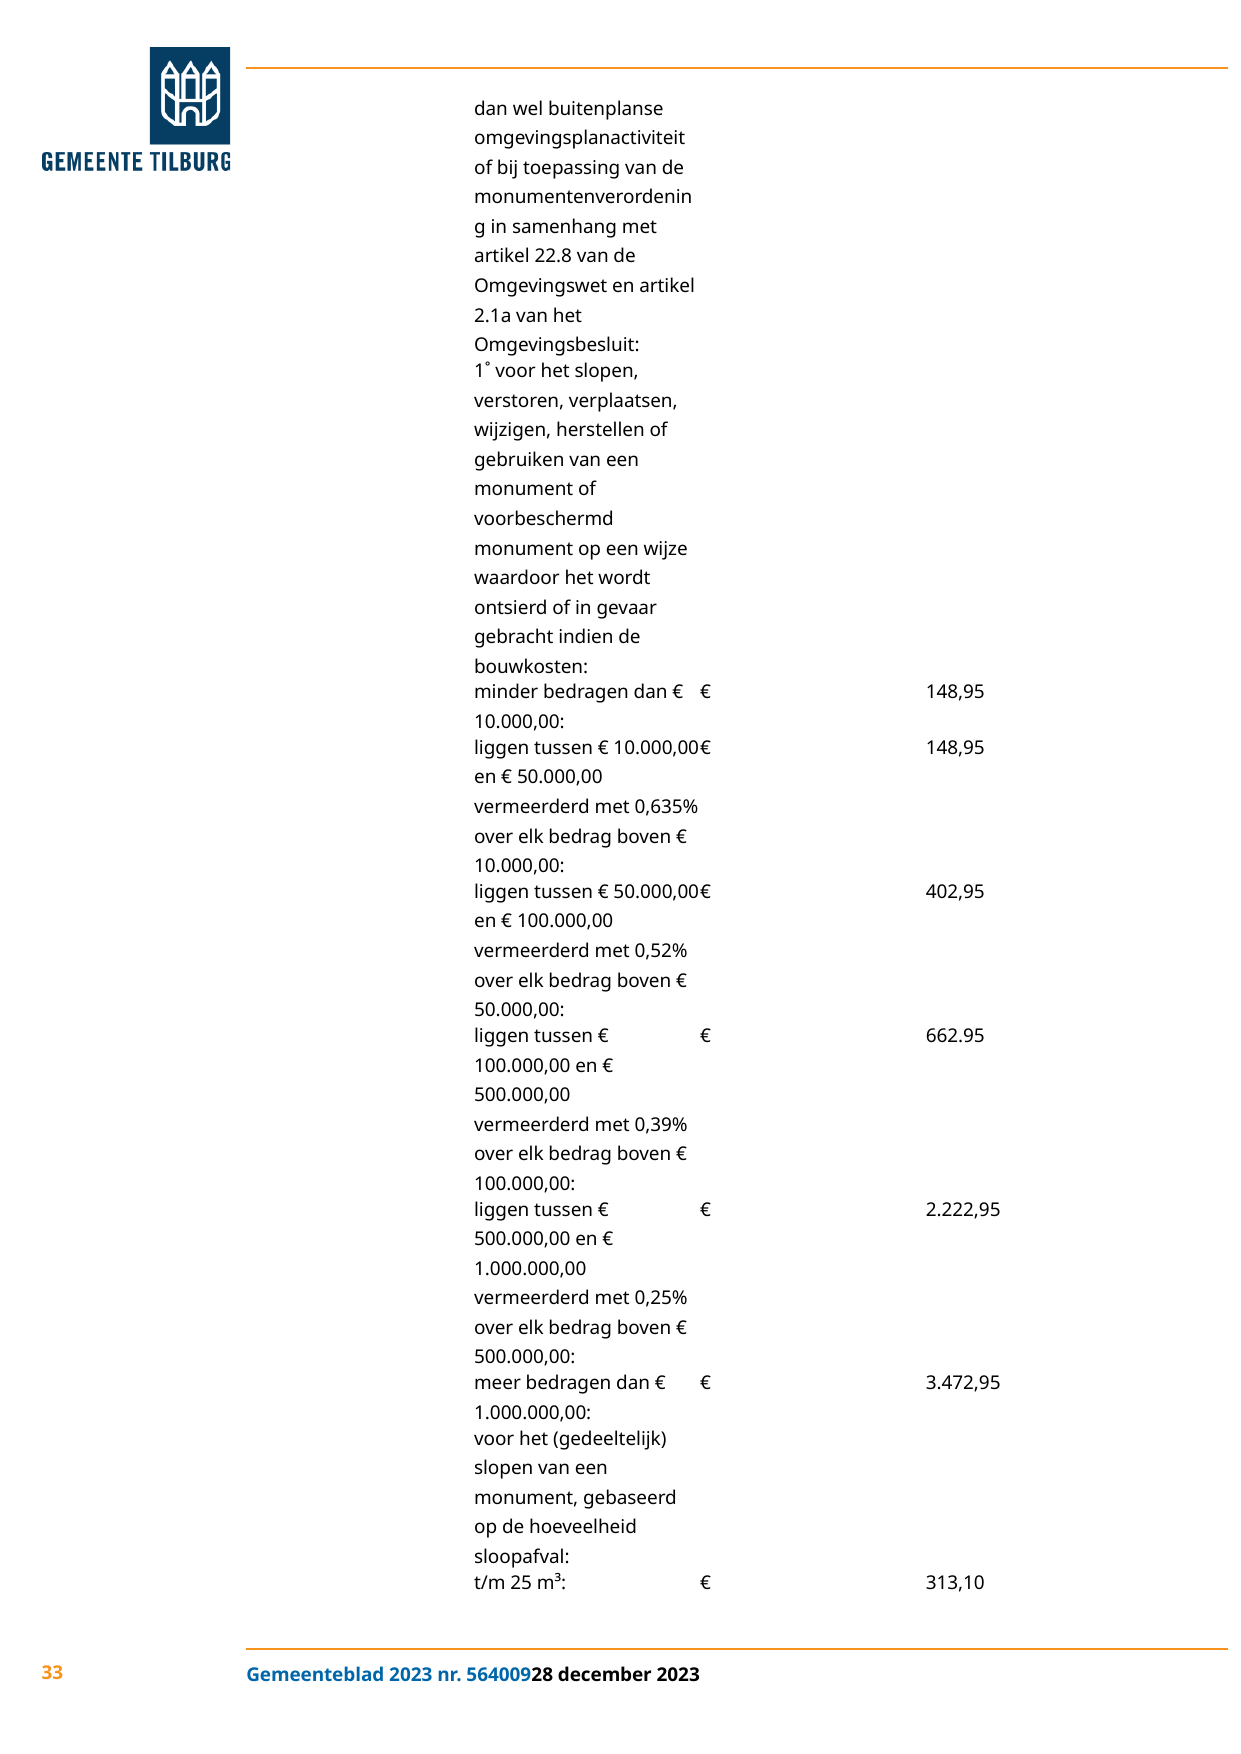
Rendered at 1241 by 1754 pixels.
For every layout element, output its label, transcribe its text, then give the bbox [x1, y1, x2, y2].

table_cell € [700, 1196, 926, 1369]
table_cell [700, 95, 926, 357]
table_cell [248, 1425, 474, 1569]
table_cell [248, 1196, 474, 1369]
table_cell dan wel buitenplanse omgevingsplanactiviteit of bij toepassing van de monumentenverordening in samenhang met artikel 22.8 van de Omgevingswet en artikel 2.1a van het Omgevingsbesluit: [474, 95, 700, 357]
table_cell [248, 878, 474, 1022]
table_cell 3.472,95 [926, 1370, 1152, 1425]
table_cell [926, 357, 1152, 679]
table_cell € [700, 734, 926, 878]
table_cell minder bedragen dan € 10.000,00: [474, 679, 700, 734]
table_cell [248, 734, 474, 878]
table_cell [248, 357, 474, 679]
table_cell liggen tussen € 100.000,00 en € 500.000,00 vermeerderd met 0,39% over elk bedrag boven € 100.000,00: [474, 1022, 700, 1196]
table_cell [248, 1370, 474, 1425]
table_cell [248, 1022, 474, 1196]
table_cell 313,10 [926, 1569, 1152, 1594]
table_cell liggen tussen € 500.000,00 en € 1.000.000,00 vermeerderd met 0,25% over elk bedrag boven € 500.000,00: [474, 1196, 700, 1369]
table_cell [926, 95, 1152, 357]
table_cell [248, 1569, 474, 1594]
table_cell 402,95 [926, 878, 1152, 1022]
table_cell € [700, 1569, 926, 1594]
table_cell [700, 357, 926, 679]
table_cell 148,95 [926, 734, 1152, 878]
table_cell [926, 1425, 1152, 1569]
table_cell meer bedragen dan € 1.000.000,00: [474, 1370, 700, 1425]
table_cell voor het (gedeeltelijk) slopen van een monument, gebaseerd op de hoeveelheid sloopafval: [474, 1425, 700, 1569]
table_cell € [700, 679, 926, 734]
table_cell [700, 1425, 926, 1569]
table_cell liggen tussen € 10.000,00 en € 50.000,00 vermeerderd met 0,635% over elk bedrag boven € 10.000,00: [474, 734, 700, 878]
table_cell 662.95 [926, 1022, 1152, 1196]
table_cell liggen tussen € 50.000,00 en € 100.000,00 vermeerderd met 0,52% over elk bedrag boven € 50.000,00: [474, 878, 700, 1022]
table_cell € [700, 1370, 926, 1425]
table_cell 1˚ voor het slopen, verstoren, verplaatsen, wijzigen, herstellen of gebruiken van een monument of voorbeschermd monument op een wijze waardoor het wordt ontsierd of in gevaar gebracht indien de bouwkosten: [474, 357, 700, 679]
table_cell € [700, 1022, 926, 1196]
picture [41, 47, 231, 172]
table_cell [248, 679, 474, 734]
table_cell 148,95 [926, 679, 1152, 734]
table_cell t/m 25 m³: [474, 1569, 700, 1594]
table_cell € [700, 878, 926, 1022]
table_cell 2.222,95 [926, 1196, 1152, 1369]
table_cell [248, 95, 474, 357]
